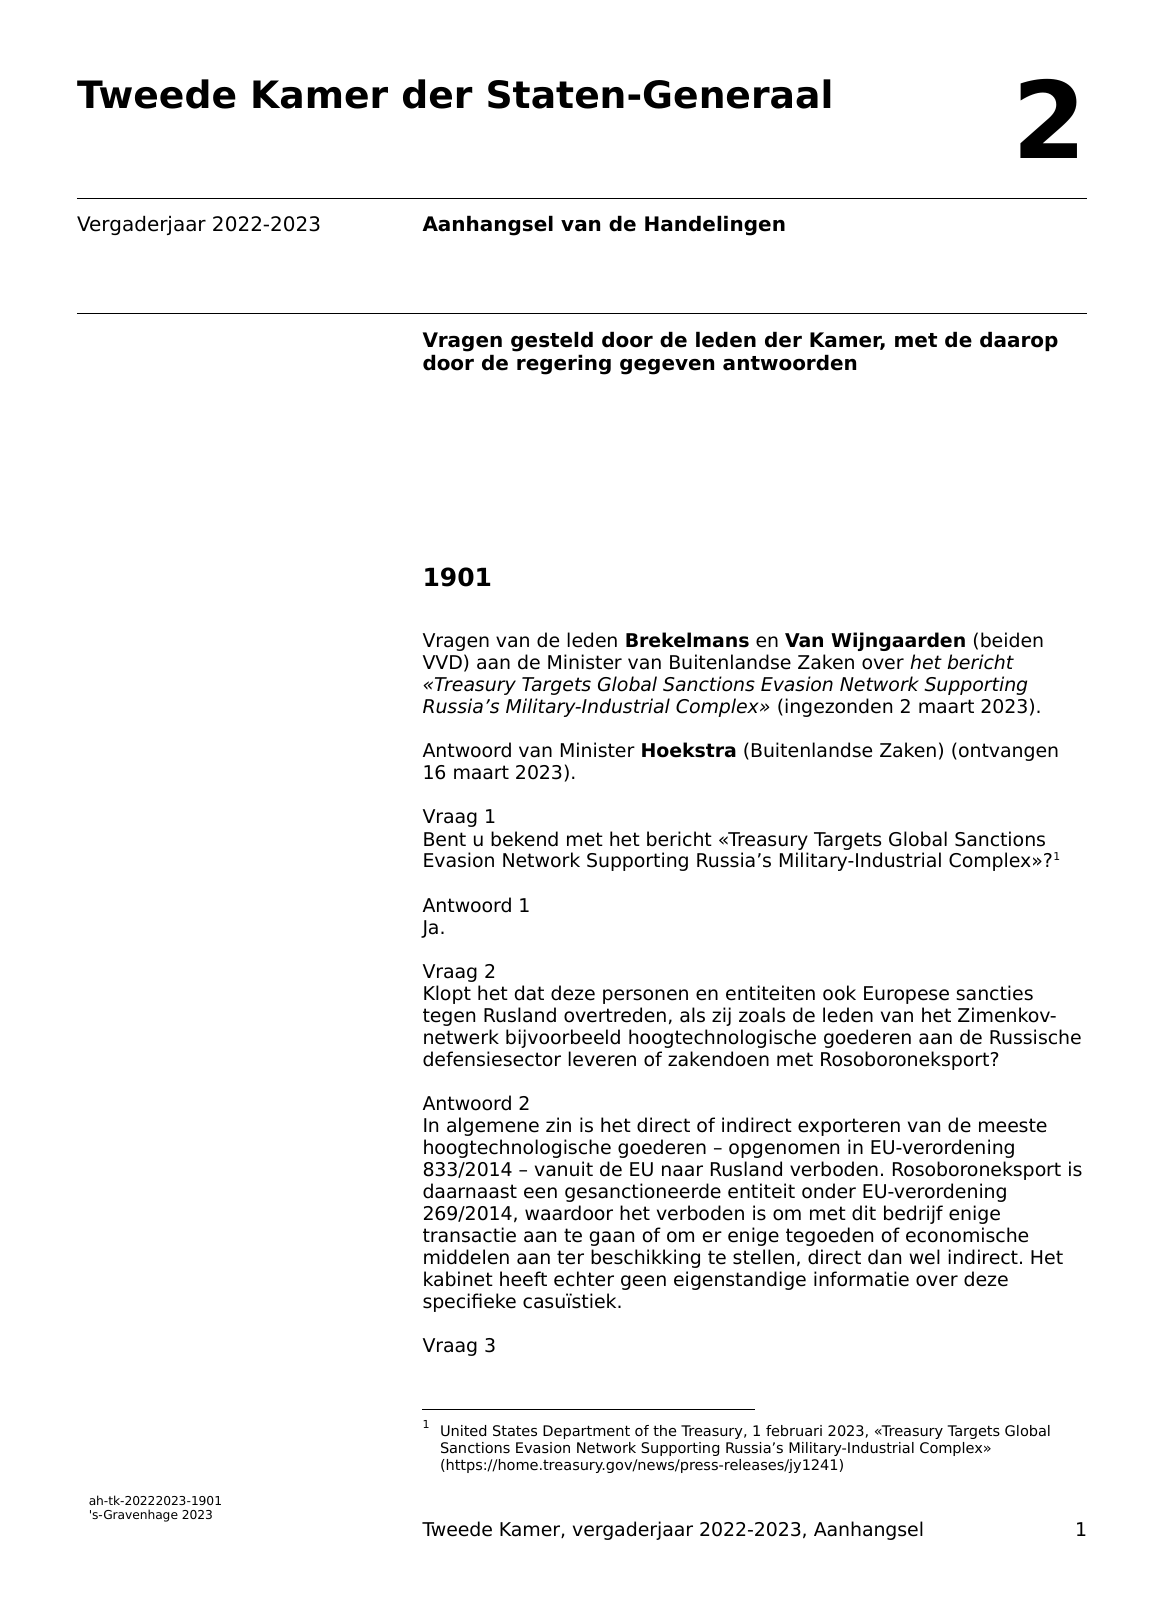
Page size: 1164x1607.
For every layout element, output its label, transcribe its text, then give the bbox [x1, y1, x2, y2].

text Antwoord 1 [422, 894, 1087, 917]
table_header Tweede Kamer der Staten-Generaal [77, 59, 886, 198]
text Vraag 2 [422, 961, 1087, 983]
text Antwoord van Minister Hoekstra (Buitenlandse Zaken) (ontvangen 16 maart 2023). [422, 740, 1087, 784]
table_cell Vergaderjaar 2022-2023 [77, 199, 422, 313]
table_header 2 [886, 59, 1087, 198]
text 1901 [422, 563, 1087, 592]
text United States Department of the Treasury, 1 februari 2023, «Treasury Targets Global Sanctions Evasion Network Supporting Russia’s Military-Industrial Complex» (https://home.treasury.gov/news/press-releases/jy1241) [422, 1418, 1087, 1474]
table_cell Vragen gesteld door de leden der Kamer, met de daarop door de regering gegeven antwoorden [422, 314, 1087, 375]
text Bent u bekend met het bericht «Treasury Targets Global Sanctions Evasion Network Supporting Russia’s Military-Industrial Complex»? [422, 828, 1087, 872]
table_cell Aanhangsel van de Handelingen [422, 199, 1087, 313]
text Vraag 3 [422, 1335, 1087, 1357]
text Antwoord 2 [422, 1093, 1087, 1115]
text ah-tk-20222023-1901 [88, 1494, 323, 1508]
text Vraag 1 [422, 806, 1087, 828]
text Ja. [422, 917, 1087, 938]
text Vragen van de leden Brekelmans en Van Wijngaarden (beiden VVD) aan de Minister van Buitenlandse Zaken over het bericht «Treasury Targets Global Sanctions Evasion Network Supporting Russia’s Military-Industrial Complex» (ingezonden 2 maart 2023). [422, 630, 1087, 718]
table_cell [77, 314, 422, 375]
text In algemene zin is het direct of indirect exporteren van de meeste hoogtechnologische goederen – opgenomen in EU-verordening 833/2014 – vanuit de EU naar Rusland verboden. Rosoboroneksport is daarnaast een gesanctioneerde entiteit onder EU-verordening 269/2014, waardoor het verboden is om met dit bedrijf enige transactie aan te gaan of om er enige tegoeden of economische middelen aan ter beschikking te stellen, direct dan wel indirect. Het kabinet heeft echter geen eigenstandige informatie over deze specifieke casuïstiek. [422, 1115, 1087, 1313]
text Klopt het dat deze personen en entiteiten ook Europese sancties tegen Rusland overtreden, als zij zoals de leden van het Zimenkov-netwerk bijvoorbeeld hoogtechnologische goederen aan de Russische defensiesector leveren of zakendoen met Rosoboroneksport? [422, 983, 1087, 1071]
text 's-Gravenhage 2023 [88, 1508, 323, 1522]
